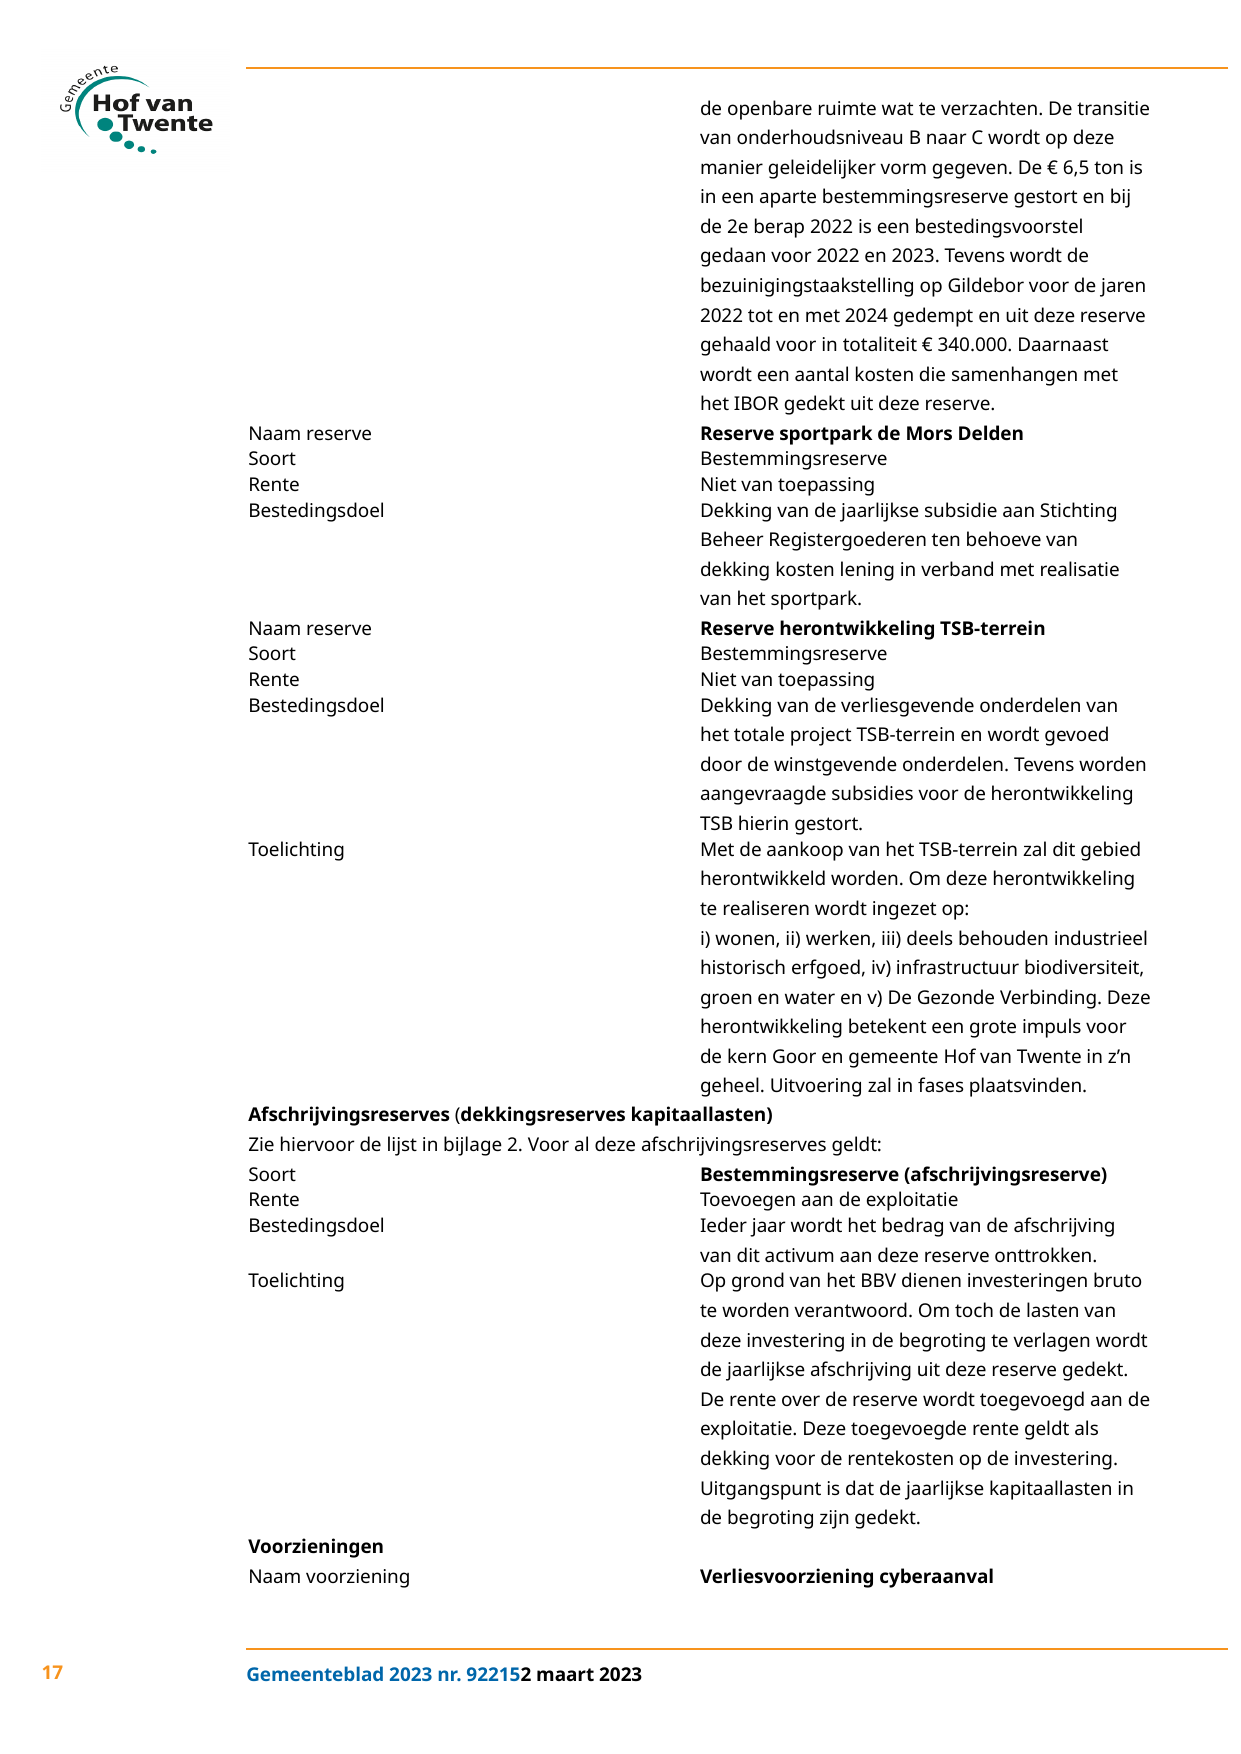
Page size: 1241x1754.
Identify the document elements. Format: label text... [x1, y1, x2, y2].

table_header Reserve herontwikkeling TSB-terrein [700, 615, 1152, 640]
table_cell Niet van toepassing [700, 471, 1152, 497]
table_cell Rente [248, 471, 700, 497]
table_header Naam reserve [248, 420, 700, 445]
table_cell Bestedingsdoel [248, 692, 700, 836]
table_cell Dekking van de verliesgevende onderdelen van het totale project TSB-terrein en wordt gevoed door de winstgevende onderdelen. Tevens worden aangevraagde subsidies voor de herontwikkeling TSB hierin gestort. [700, 692, 1152, 836]
text Voorzieningen [248, 1533, 1152, 1559]
table_cell Toevoegen aan de exploitatie [700, 1187, 1152, 1212]
table_cell Bestedingsdoel [248, 1212, 700, 1268]
table_header Naam reserve [248, 615, 700, 640]
table_header Naam voorziening [248, 1563, 700, 1589]
table_cell Rente [248, 666, 700, 692]
table_cell Soort [248, 445, 700, 471]
table_cell [248, 95, 700, 416]
table_cell Bestemmingsreserve [700, 640, 1152, 666]
table_header Soort [248, 1161, 700, 1187]
table_cell Op grond van het BBV dienen investeringen bruto te worden verantwoord. Om toch de lasten van deze investering in de begroting te verlagen wordt de jaarlijkse afschrijving uit deze reserve gedekt. De rente over de reserve wordt toegevoegd aan de exploitatie. Deze toegevoegde rente geldt als dekking voor de rentekosten op de investering. Uitgangspunt is dat de jaarlijkse kapitaallasten in de begroting zijn gedekt. [700, 1268, 1152, 1530]
table_cell Niet van toepassing [700, 666, 1152, 692]
table_cell Rente [248, 1187, 700, 1212]
table_cell Dekking van de jaarlijkse subsidie aan Stichting Beheer Registergoederen ten behoeve van dekking kosten lening in verband met realisatie van het sportpark. [700, 497, 1152, 611]
table_cell Met de aankoop van het TSB-terrein zal dit gebied herontwikkeld worden. Om deze herontwikkeling te realiseren wordt ingezet op: i) wonen, ii) werken, iii) deels behouden industrieel historisch erfgoed, iv) infrastructuur biodiversiteit, groen en water en v) De Gezonde Verbinding. Deze herontwikkeling betekent een grote impuls voor de kern Goor en gemeente Hof van Twente in z’n geheel. Uitvoering zal in fases plaatsvinden. [700, 836, 1152, 1098]
text Afschrijvingsreserves (dekkingsreserves kapitaallasten) [248, 1102, 1152, 1127]
picture [41, 47, 231, 172]
table_header Bestemmingsreserve (afschrijvingsreserve) [700, 1161, 1152, 1187]
text Zie hiervoor de lijst in bijlage 2. Voor al deze afschrijvingsreserves geldt: [248, 1131, 1152, 1157]
table_cell Bestemmingsreserve [700, 445, 1152, 471]
table_cell Bestedingsdoel [248, 497, 700, 611]
table_cell Toelichting [248, 1268, 700, 1530]
table_header Reserve sportpark de Mors Delden [700, 420, 1152, 445]
table_cell Ieder jaar wordt het bedrag van de afschrijving van dit activum aan deze reserve onttrokken. [700, 1212, 1152, 1268]
table_header Verliesvoorziening cyberaanval [700, 1563, 1152, 1589]
table_cell Toelichting [248, 836, 700, 1098]
table_cell de openbare ruimte wat te verzachten. De transitie van onderhoudsniveau B naar C wordt op deze manier geleidelijker vorm gegeven. De € 6,5 ton is in een aparte bestemmingsreserve gestort en bij de 2e berap 2022 is een bestedingsvoorstel gedaan voor 2022 en 2023. Tevens wordt de bezuinigingstaakstelling op Gildebor voor de jaren 2022 tot en met 2024 gedempt en uit deze reserve gehaald voor in totaliteit € 340.000. Daarnaast wordt een aantal kosten die samenhangen met het IBOR gedekt uit deze reserve. [700, 95, 1152, 416]
table_cell Soort [248, 640, 700, 666]
